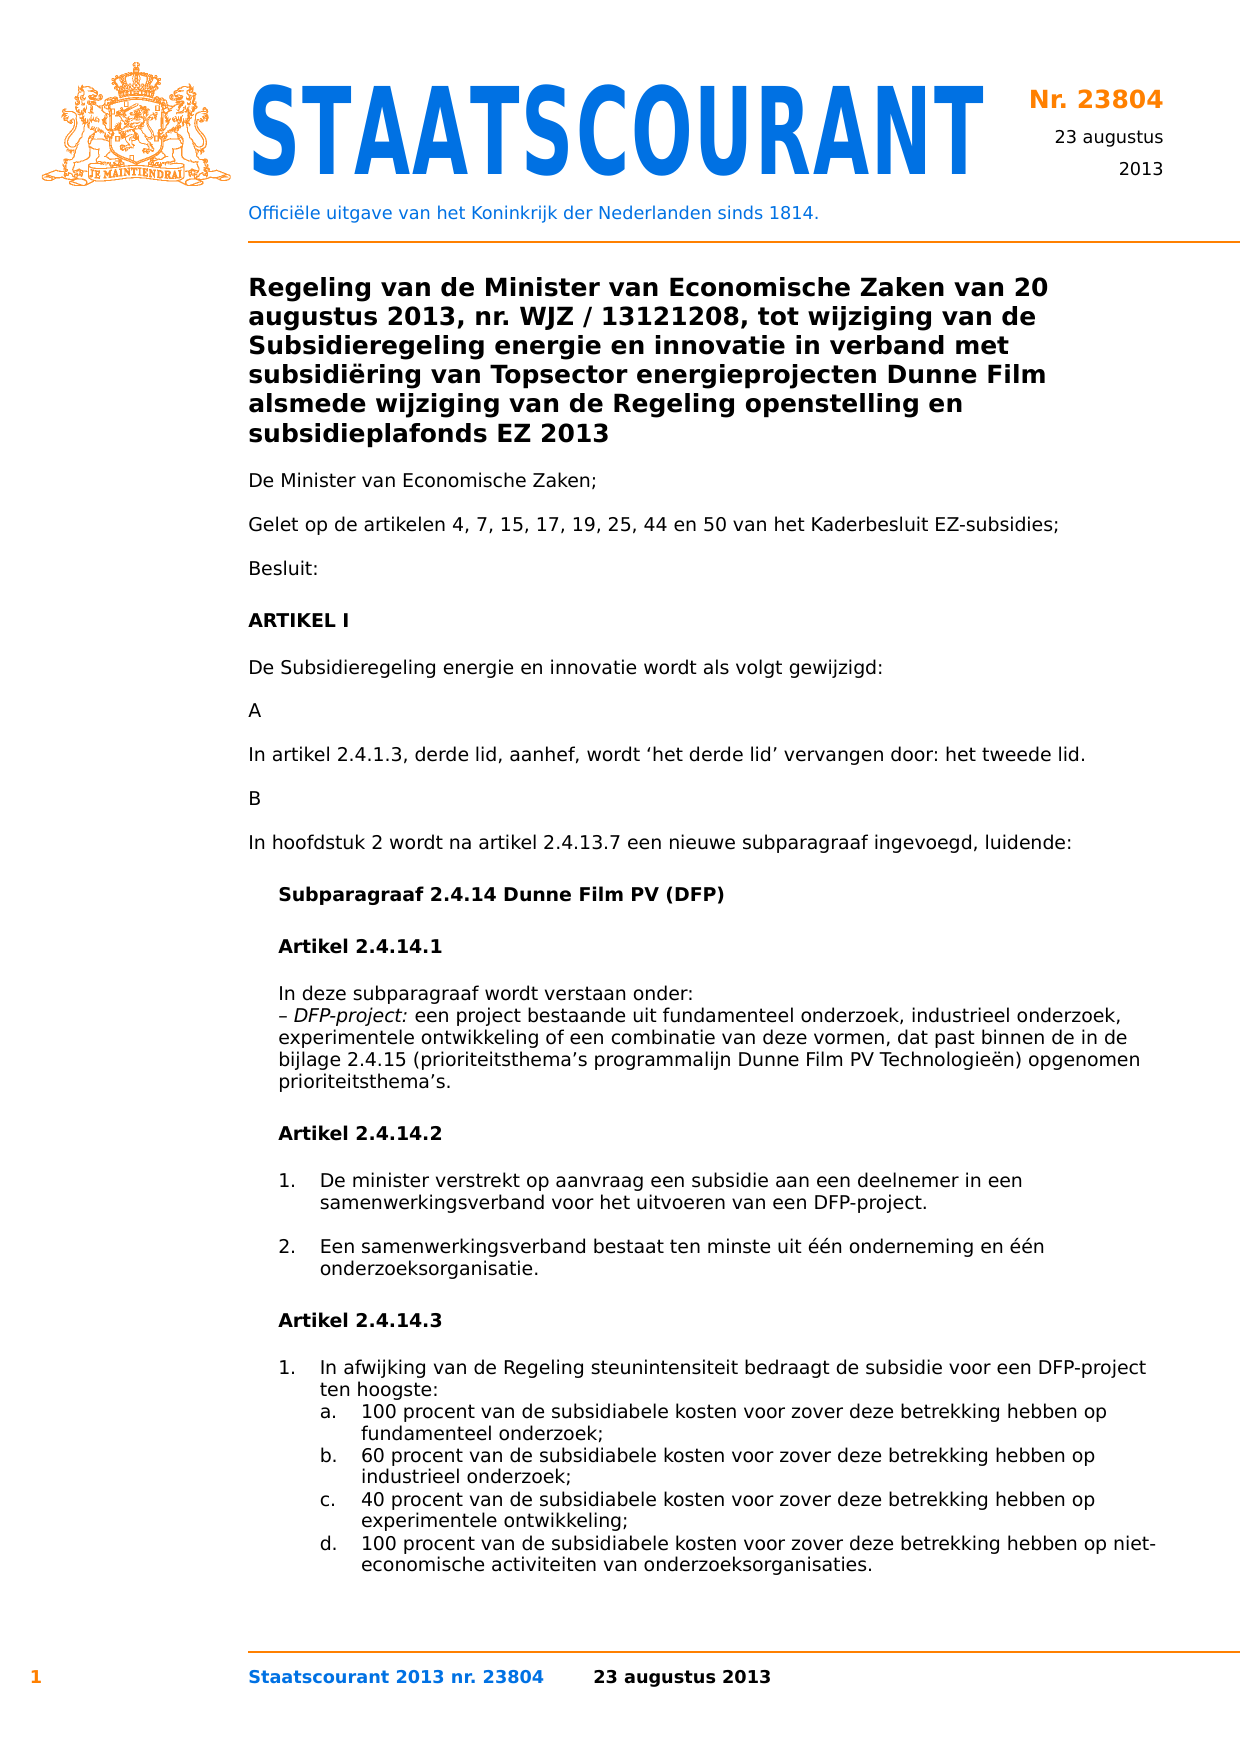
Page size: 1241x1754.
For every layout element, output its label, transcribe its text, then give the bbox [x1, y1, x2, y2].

subtitle Regeling van de Minister van Economische Zaken van 20 augustus 2013, nr. WJZ / 13121208, tot wijziging van de Subsidieregeling energie en innovatie in verband met subsidiëring van Topsector energieprojecten Dunne Film alsmede wijziging van de Regeling openstelling en subsidieplafonds EZ 2013 [248, 273, 1163, 448]
text Gelet op de artikelen 4, 7, 15, 17, 19, 25, 44 en 50 van het Kaderbesluit EZ-subsidies; [248, 514, 1163, 536]
text Besluit: [248, 558, 1163, 579]
text a. 100 procent van de subsidiabele kosten voor zover deze betrekking hebben op fundamenteel onderzoek; [319, 1401, 1163, 1444]
text 1. In afwijking van de Regeling steunintensiteit bedraagt de subsidie voor een DFP-project ten hoogste: [278, 1357, 1163, 1401]
text 1. De minister verstrekt op aanvraag een subsidie aan een deelnemer in een samenwerkingsverband voor het uitvoeren van een DFP-project. [278, 1170, 1163, 1214]
text A [248, 700, 1163, 722]
subtitle Artikel 2.4.14.3 [278, 1309, 1163, 1332]
text 2. Een samenwerkingsverband bestaat ten minste uit één onderneming en één onderzoeksorganisatie. [278, 1236, 1163, 1279]
text b. 60 procent van de subsidiabele kosten voor zover deze betrekking hebben op industrieel onderzoek; [319, 1444, 1163, 1488]
table_header STAATSCOURANT [248, 62, 998, 203]
text In deze subparagraaf wordt verstaan onder: [278, 983, 1163, 1005]
text d. 100 procent van de subsidiabele kosten voor zover deze betrekking hebben op niet-economische activiteiten van onderzoeksorganisaties. [319, 1532, 1163, 1576]
text In artikel 2.4.1.3, derde lid, aanhef, wordt ‘het derde lid’ vervangen door: het tweede lid. [248, 744, 1163, 766]
table_cell 2013 [998, 153, 1240, 203]
picture [41, 62, 231, 186]
text In hoofdstuk 2 wordt na artikel 2.4.13.7 een nieuwe subparagraaf ingevoegd, luidende: [248, 832, 1163, 854]
table_header Nr. 23804 [998, 62, 1240, 121]
text De Subsidieregeling energie en innovatie wordt als volgt gewijzigd: [248, 657, 1163, 678]
table_header [25, 62, 248, 241]
text – DFP-project: een project bestaande uit fundamenteel onderzoek, industrieel onderzoek, experimentele ontwikkeling of een combinatie van deze vormen, dat past binnen de in de bijlage 2.4.15 (prioriteitsthema’s programmalijn Dunne Film PV Technologieën) opgenomen prioriteitsthema’s. [278, 1005, 1163, 1093]
subtitle Subparagraaf 2.4.14 Dunne Film PV (DFP) [278, 884, 1163, 906]
text B [248, 788, 1163, 810]
text De Minister van Economische Zaken; [248, 470, 1163, 492]
text c. 40 procent van de subsidiabele kosten voor zover deze betrekking hebben op experimentele ontwikkeling; [319, 1488, 1163, 1532]
table_cell Officiële uitgave van het Koninkrijk der Nederlanden sinds 1814. [248, 203, 1240, 241]
subtitle Artikel 2.4.14.1 [278, 936, 1163, 958]
subtitle ARTIKEL I [248, 609, 1163, 632]
subtitle Artikel 2.4.14.2 [278, 1123, 1163, 1145]
table_cell 23 augustus [998, 121, 1240, 153]
